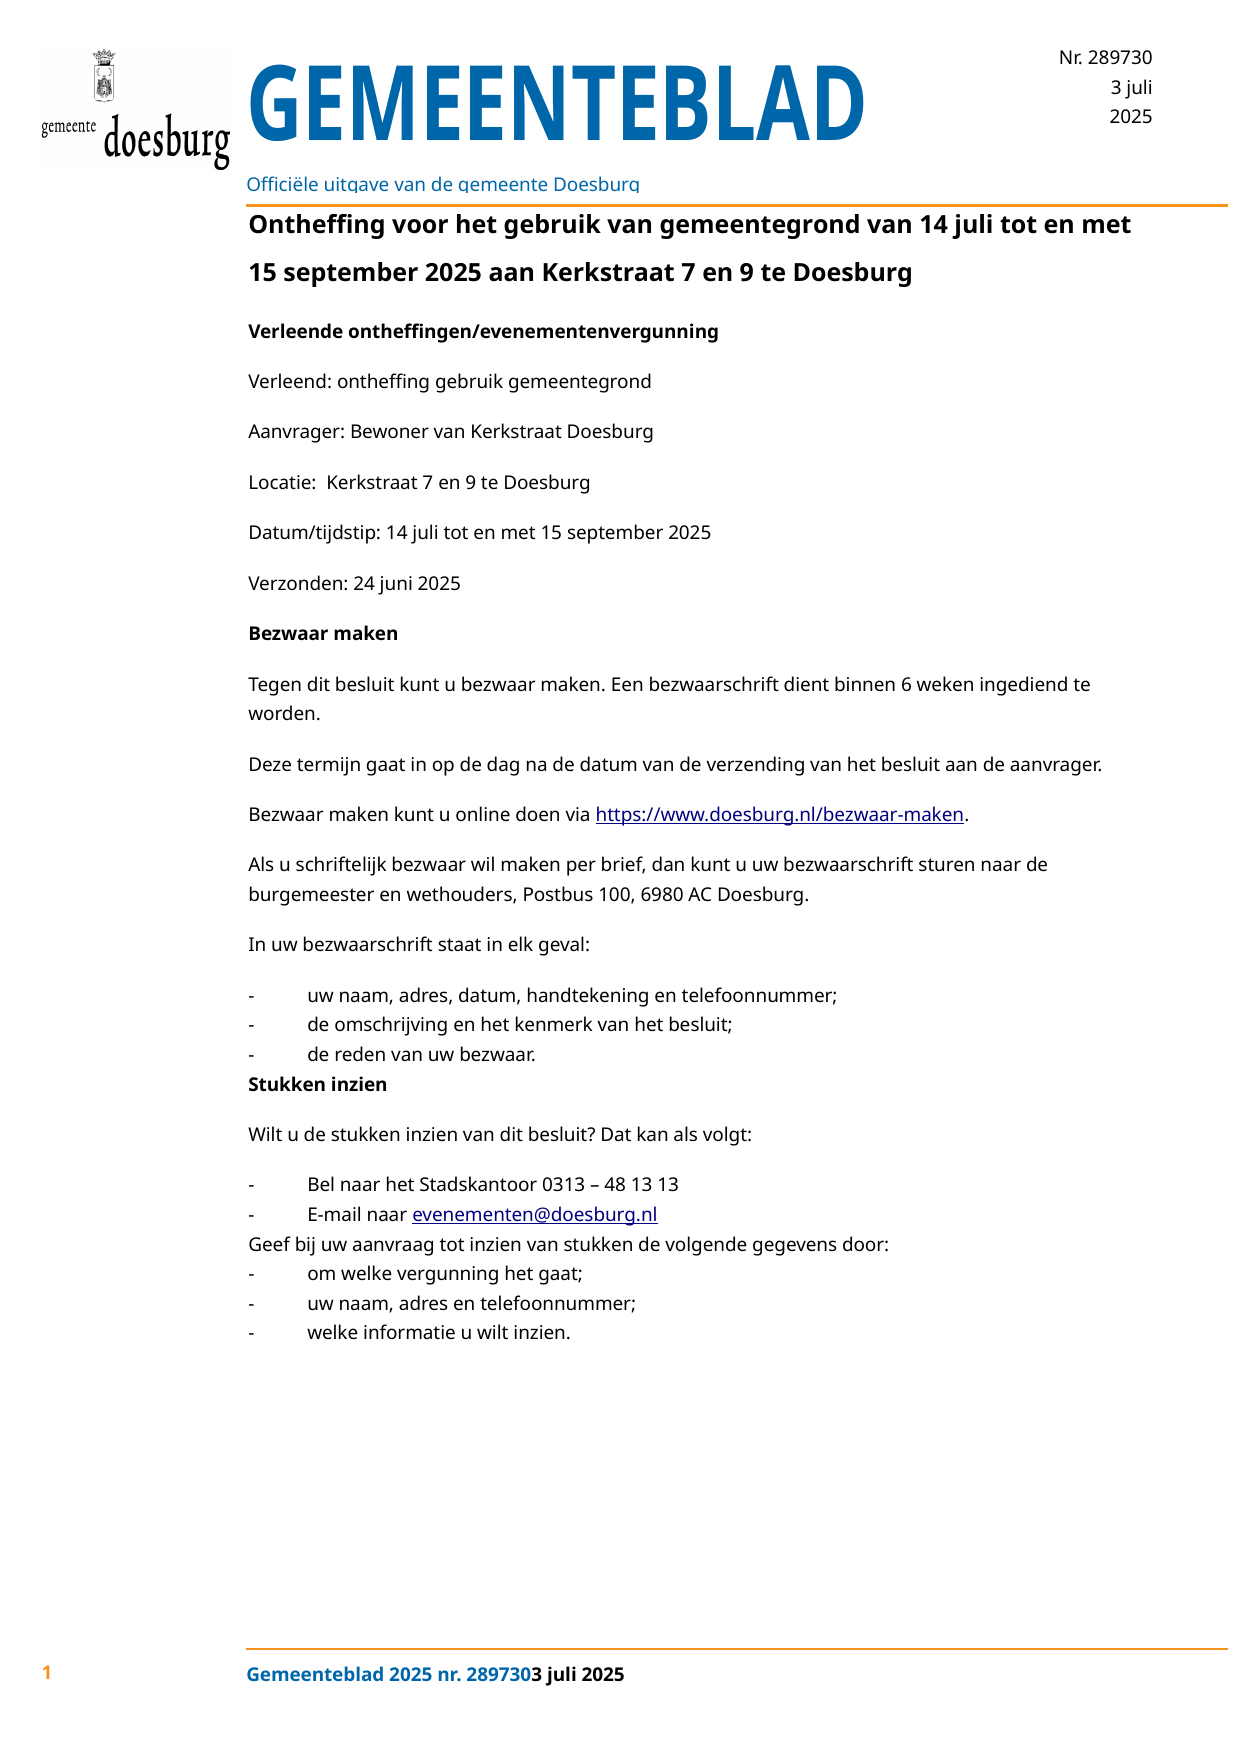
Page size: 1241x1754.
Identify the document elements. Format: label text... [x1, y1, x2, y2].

text Wilt u de stukken inzien van dit besluit? Dat kan als volgt: [248, 1121, 1152, 1147]
text Verleend: ontheffing gebruik gemeentegrond [248, 368, 1152, 394]
list E-mail naar evenementen@doesburg.nl [248, 1201, 1152, 1227]
text Geef bij uw aanvraag tot inzien van stukken de volgende gegevens door: [248, 1231, 1152, 1257]
text Als u schriftelijk bezwaar wil maken per brief, dan kunt u uw bezwaarschrift sturen naar de burgemeester en wethouders, Postbus 100, 6980 AC Doesburg. [248, 852, 1152, 907]
text Ontheffing voor het gebruik van gemeentegrond van 14 juli tot en met 15 september 2025 aan Kerkstraat 7 en 9 te Doesburg [248, 207, 1152, 288]
text Deze termijn gaat in op de dag na de datum van de verzending van het besluit aan de aanvrager. [248, 751, 1152, 777]
text Stukken inzien [248, 1071, 1152, 1097]
picture [41, 47, 231, 172]
text Bezwaar maken [248, 620, 1152, 646]
text Locatie: Kerkstraat 7 en 9 te Doesburg [248, 469, 1152, 495]
list om welke vergunning het gaat; [248, 1260, 1152, 1286]
list uw naam, adres en telefoonnummer; [248, 1290, 1152, 1316]
text Bezwaar maken kunt u online doen via https://www.doesburg.nl/bezwaar-maken. [248, 801, 1152, 827]
text Datum/tijdstip: 14 juli tot en met 15 september 2025 [248, 519, 1152, 545]
text Verleende ontheffingen/evenementenvergunning [248, 318, 1152, 344]
text Aanvrager: Bewoner van Kerkstraat Doesburg [248, 419, 1152, 444]
list de omschrijving en het kenmerk van het besluit; [248, 1012, 1152, 1037]
list welke informatie u wilt inzien. [248, 1319, 1152, 1345]
text Tegen dit besluit kunt u bezwaar maken. Een bezwaarschrift dient binnen 6 weken ingediend te worden. [248, 671, 1152, 726]
list Bel naar het Stadskantoor 0313 – 48 13 13 [248, 1172, 1152, 1197]
text Verzonden: 24 juni 2025 [248, 570, 1152, 596]
text In uw bezwaarschrift staat in elk geval: [248, 932, 1152, 957]
list de reden van uw bezwaar. [248, 1041, 1152, 1067]
list uw naam, adres, datum, handtekening en telefoonnummer; [248, 982, 1152, 1008]
